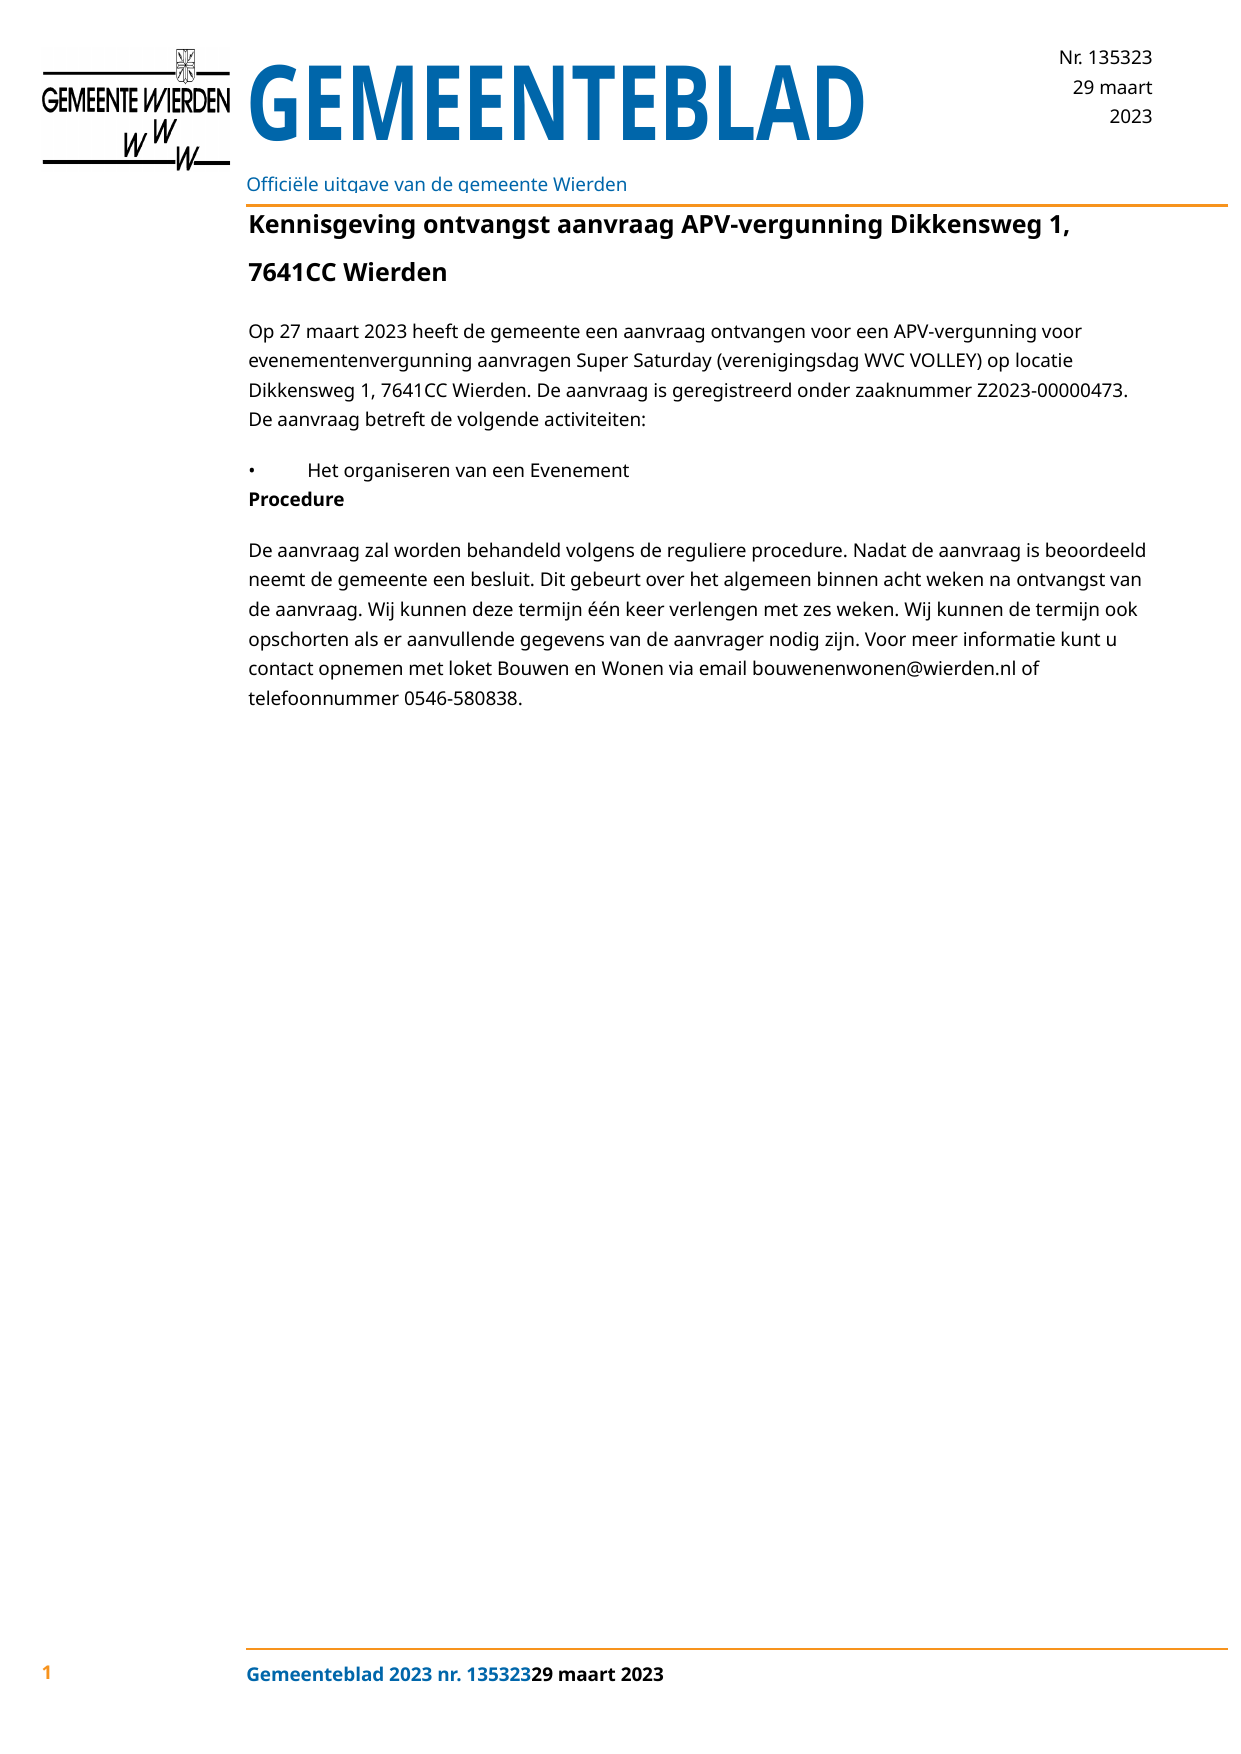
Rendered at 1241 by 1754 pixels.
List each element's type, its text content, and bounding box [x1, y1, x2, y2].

text Op 27 maart 2023 heeft de gemeente een aanvraag ontvangen voor een APV-vergunning voor evenementenvergunning aanvragen Super Saturday (verenigingsdag WVC VOLLEY) op locatie Dikkensweg 1, 7641CC Wierden. De aanvraag is geregistreerd onder zaaknummer Z2023-00000473. De aanvraag betreft de volgende activiteiten: [248, 318, 1152, 432]
text De aanvraag zal worden behandeld volgens de reguliere procedure. Nadat de aanvraag is beoordeeld neemt de gemeente een besluit. Dit gebeurt over het algemeen binnen acht weken na ontvangst van de aanvraag. Wij kunnen deze termijn één keer verlengen met zes weken. Wij kunnen de termijn ook opschorten als er aanvullende gegevens van de aanvrager nodig zijn. Voor meer informatie kunt u contact opnemen met loket Bouwen en Wonen via email bouwenenwonen@wierden.nl of telefoonnummer 0546-580838. [248, 537, 1152, 711]
list Het organiseren van een Evenement [248, 457, 1152, 483]
text Kennisgeving ontvangst aanvraag APV-vergunning Dikkensweg 1, 7641CC Wierden [248, 207, 1152, 288]
picture [41, 47, 231, 172]
text Procedure [248, 487, 1152, 512]
